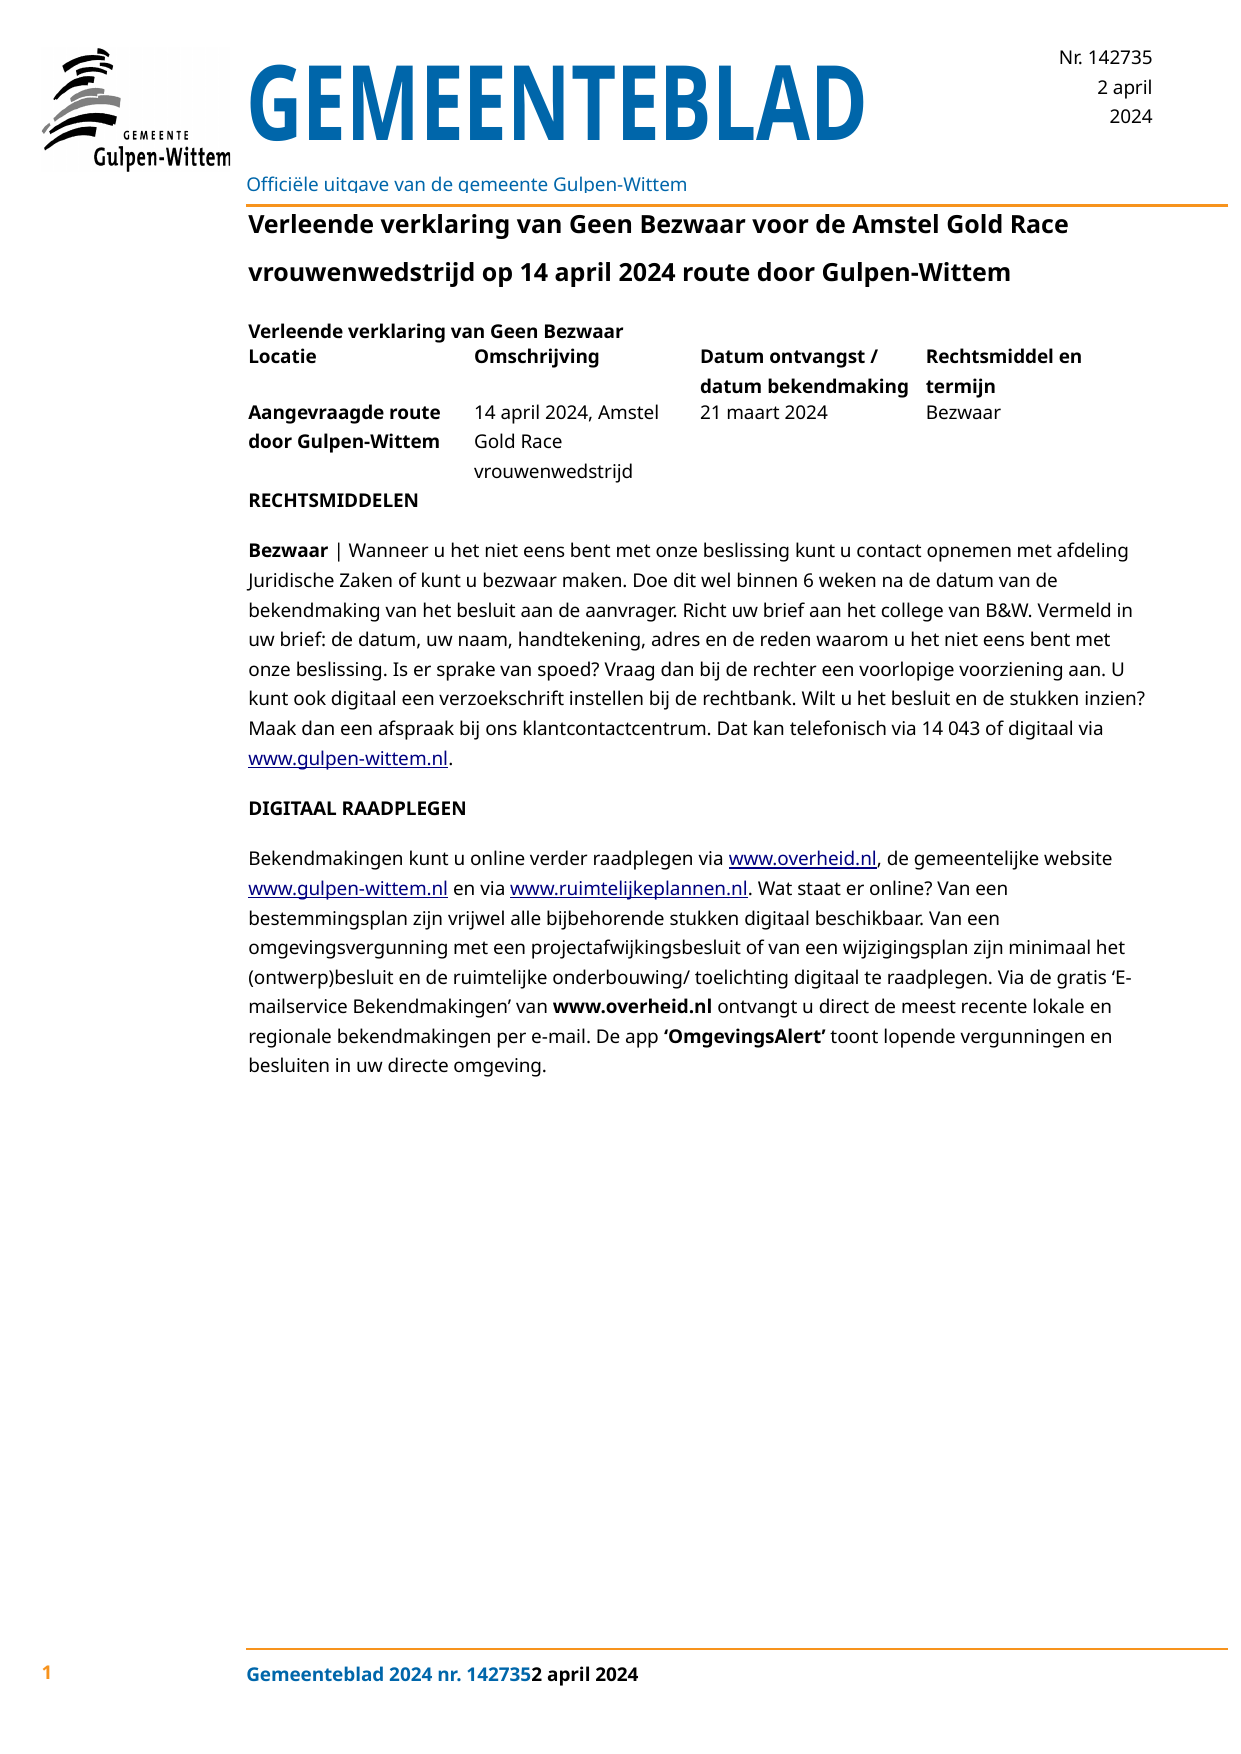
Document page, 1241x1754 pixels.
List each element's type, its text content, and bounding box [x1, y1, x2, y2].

table_cell Rechtsmiddel en termijn [926, 344, 1152, 399]
text Bekendmakingen kunt u online verder raadplegen via www.overheid.nl, de gemeentelijke website www.gulpen-wittem.nl en via www.ruimtelijkeplannen.nl. Wat staat er online? Van een bestemmingsplan zijn vrijwel alle bijbehorende stukken digitaal beschikbaar. Van een omgevingsvergunning met een projectafwijkingsbesluit of van een wijzigingsplan zijn minimaal het (ontwerp)besluit en de ruimtelijke onderbouwing/ toelichting digitaal te raadplegen. Via de gratis ‘E-mailservice Bekendmakingen’ van www.overheid.nl ontvangt u direct de meest recente lokale en regionale bekendmakingen per e-mail. De app ‘OmgevingsAlert’ toont lopende vergunningen en besluiten in uw directe omgeving. [248, 846, 1152, 1078]
picture [41, 47, 231, 172]
text RECHTSMIDDELEN [248, 487, 1152, 513]
table_cell Omschrijving [474, 344, 700, 399]
table_cell Locatie [248, 344, 474, 399]
text Verleende verklaring van Geen Bezwaar voor de Amstel Gold Race vrouwenwedstrijd op 14 april 2024 route door Gulpen-Wittem [248, 207, 1152, 288]
table_cell Aangevraagde route door Gulpen-Wittem [248, 399, 474, 484]
text Bezwaar | Wanneer u het niet eens bent met onze beslissing kunt u contact opnemen met afdeling Juridische Zaken of kunt u bezwaar maken. Doe dit wel binnen 6 weken na de datum van de bekendmaking van het besluit aan de aanvrager. Richt uw brief aan het college van B&W. Vermeld in uw brief: de datum, uw naam, handtekening, adres en de reden waarom u het niet eens bent met onze beslissing. Is er sprake van spoed? Vraag dan bij de rechter een voorlopige voorziening aan. U kunt ook digitaal een verzoekschrift instellen bij de rechtbank. Wilt u het besluit en de stukken inzien? Maak dan een afspraak bij ons klantcontactcentrum. Dat kan telefonisch via 14 043 of digitaal via www.gulpen-wittem.nl. [248, 538, 1152, 770]
text DIGITAAL RAADPLEGEN [248, 795, 1152, 821]
table_cell 21 maart 2024 [700, 399, 926, 484]
table_cell 14 april 2024, Amstel Gold Race vrouwenwedstrijd [474, 399, 700, 484]
table_header Verleende verklaring van Geen Bezwaar [248, 318, 1152, 344]
table_cell Bezwaar [926, 399, 1152, 484]
table_cell Datum ontvangst / datum bekendmaking [700, 344, 926, 399]
